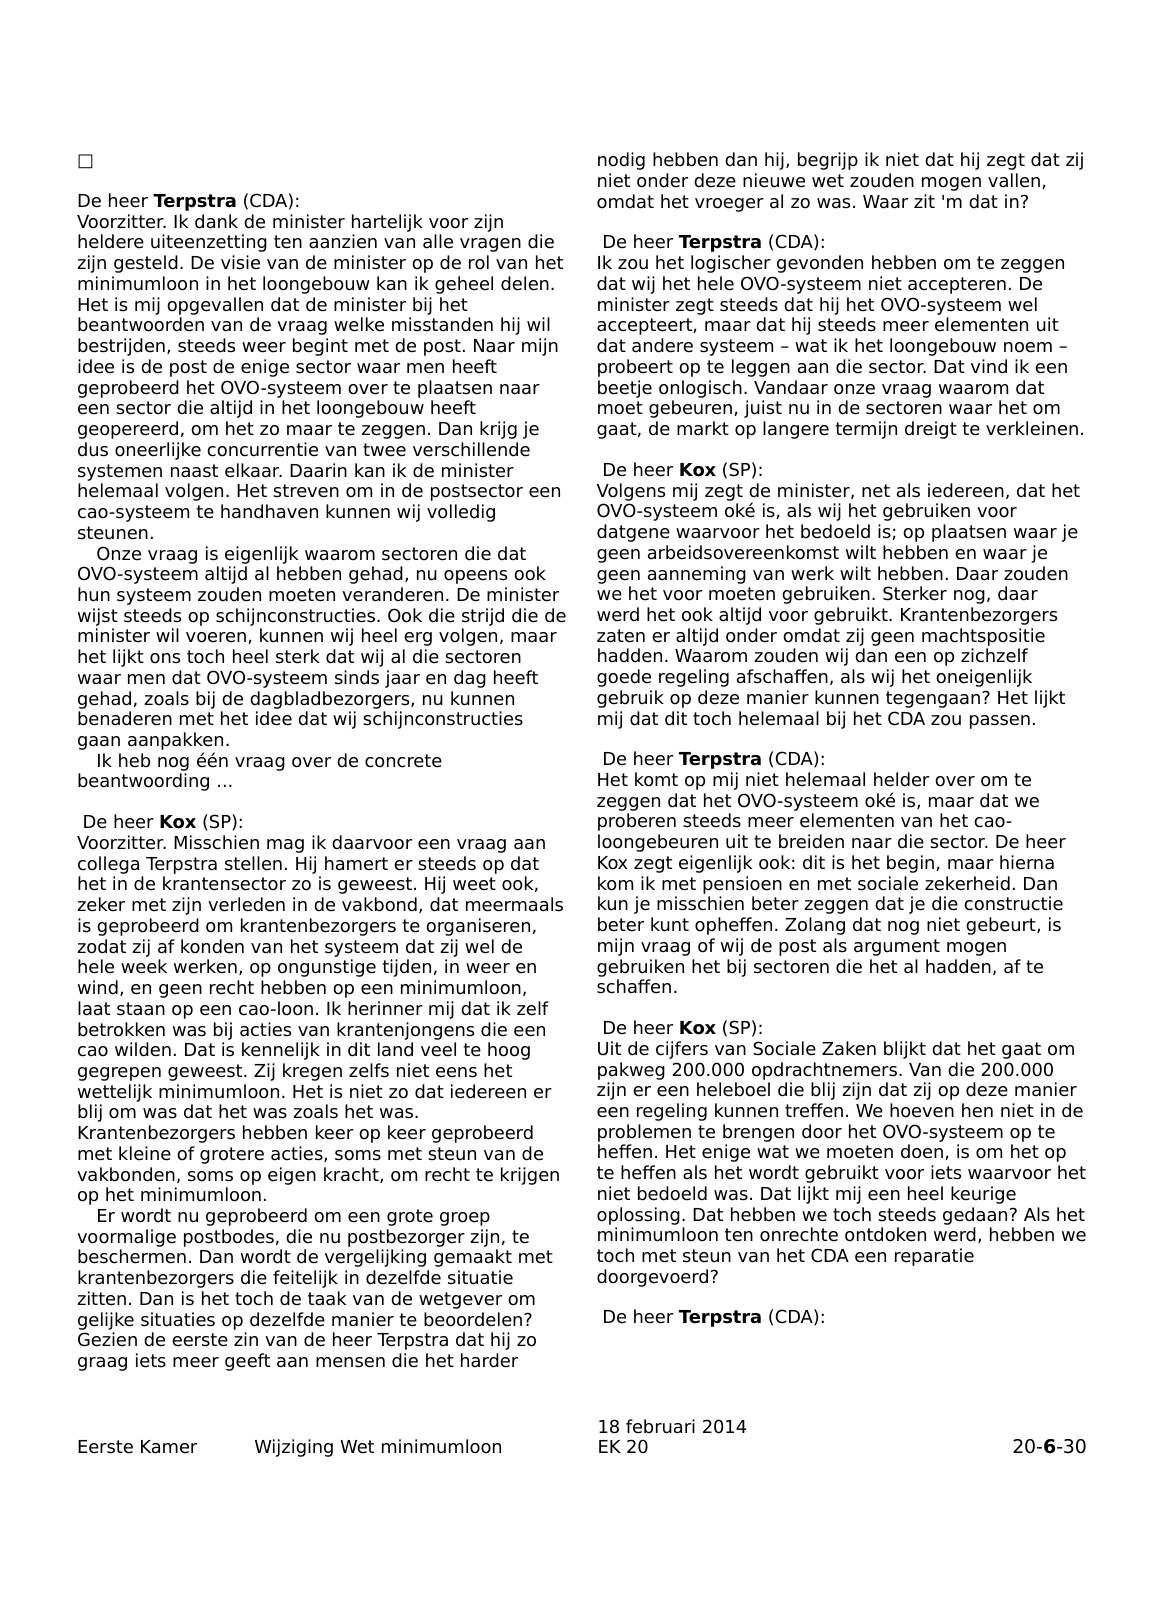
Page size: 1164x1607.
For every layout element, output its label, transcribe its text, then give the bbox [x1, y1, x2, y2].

text Volgens mij zegt de minister, net als iedereen, dat het OVO-systeem oké is, als wij het gebruiken voor datgene waarvoor het bedoeld is; op plaatsen waar je geen arbeidsovereenkomst wilt hebben en waar je geen aanneming van werk wilt hebben. Daar zouden we het voor moeten gebruiken. Sterker nog, daar werd het ook altijd voor gebruikt. Krantenbezorgers zaten er altijd onder omdat zij geen machtspositie hadden. Waarom zouden wij dan een op zichzelf goede regeling afschaffen, als wij het oneigenlijk gebruik op deze manier kunnen tegengaan? Het lijkt mij dat dit toch helemaal bij het CDA zou passen. [596, 480, 1087, 729]
text De heer Kox (SP): [596, 460, 1087, 480]
text Voorzitter. Misschien mag ik daarvoor een vraag aan collega Terpstra stellen. Hij hamert er steeds op dat het in de krantensector zo is geweest. Hij weet ook, zeker met zijn verleden in de vakbond, dat meermaals is geprobeerd om krantenbezorgers te organiseren, zodat zij af konden van het systeem dat zij wel de hele week werken, op ongunstige tijden, in weer en wind, en geen recht hebben op een minimumloon, laat staan op een cao-loon. Ik herinner mij dat ik zelf betrokken was bij acties van krantenjongens die een cao wilden. Dat is kennelijk in dit land veel te hoog gegrepen geweest. Zij kregen zelfs niet eens het wettelijk minimumloon. Het is niet zo dat iedereen er blij om was dat het was zoals het was. Krantenbezorgers hebben keer op keer geprobeerd met kleine of grotere acties, soms met steun van de vakbonden, soms op eigen kracht, om recht te krijgen op het minimumloon. [77, 833, 567, 1206]
text Onze vraag is eigenlijk waarom sectoren die dat OVO-systeem altijd al hebben gehad, nu opeens ook hun systeem zouden moeten veranderen. De minister wijst steeds op schijnconstructies. Ook die strijd die de minister wil voeren, kunnen wij heel erg volgen, maar het lijkt ons toch heel sterk dat wij al die sectoren waar men dat OVO-systeem sinds jaar en dag heeft gehad, zoals bij de dagbladbezorgers, nu kunnen benaderen met het idee dat wij schijnconstructies gaan aanpakken. [77, 543, 567, 751]
text De heer Kox (SP): [596, 1018, 1087, 1039]
text Ik heb nog één vraag over de concrete beantwoording ... [77, 751, 567, 792]
text □ [77, 150, 567, 171]
text De heer Terpstra (CDA): [596, 1307, 1087, 1328]
text Het komt op mij niet helemaal helder over om te zeggen dat het OVO-systeem oké is, maar dat we proberen steeds meer elementen van het cao-loongebeuren uit te breiden naar die sector. De heer Kox zegt eigenlijk ook: dit is het begin, maar hierna kom ik met pensioen en met sociale zekerheid. Dan kun je misschien beter zeggen dat je die constructie beter kunt opheffen. Zolang dat nog niet gebeurt, is mijn vraag of wij de post als argument mogen gebruiken het bij sectoren die het al hadden, af te schaffen. [596, 770, 1087, 998]
text nodig hebben dan hij, begrijp ik niet dat hij zegt dat zij niet onder deze nieuwe wet zouden mogen vallen, omdat het vroeger al zo was. Waar zit 'm dat in? [596, 150, 1087, 212]
text De heer Terpstra (CDA): [596, 749, 1087, 770]
text De heer Terpstra (CDA): [596, 232, 1087, 253]
text De heer Kox (SP): [77, 812, 567, 833]
text Ik zou het logischer gevonden hebben om te zeggen dat wij het hele OVO-systeem niet accepteren. De minister zegt steeds dat hij het OVO-systeem wel accepteert, maar dat hij steeds meer elementen uit dat andere systeem – wat ik het loongebouw noem – probeert op te leggen aan die sector. Dat vind ik een beetje onlogisch. Vandaar onze vraag waarom dat moet gebeuren, juist nu in de sectoren waar het om gaat, de markt op langere termijn dreigt te verkleinen. [596, 253, 1087, 440]
text Er wordt nu geprobeerd om een grote groep voormalige postbodes, die nu postbezorger zijn, te beschermen. Dan wordt de vergelijking gemaakt met krantenbezorgers die feitelijk in dezelfde situatie zitten. Dan is het toch de taak van de wetgever om gelijke situaties op dezelfde manier te beoordelen? Gezien de eerste zin van de heer Terpstra dat hij zo graag iets meer geeft aan mensen die het harder [77, 1206, 567, 1372]
text Voorzitter. Ik dank de minister hartelijk voor zijn heldere uiteenzetting ten aanzien van alle vragen die zijn gesteld. De visie van de minister op de rol van het minimumloon in het loongebouw kan ik geheel delen. Het is mij opgevallen dat de minister bij het beantwoorden van de vraag welke misstanden hij wil bestrijden, steeds weer begint met de post. Naar mijn idee is de post de enige sector waar men heeft geprobeerd het OVO-systeem over te plaatsen naar een sector die altijd in het loongebouw heeft geopereerd, om het zo maar te zeggen. Dan krijg je dus oneerlijke concurrentie van twee verschillende systemen naast elkaar. Daarin kan ik de minister helemaal volgen. Het streven om in de postsector een cao-systeem te handhaven kunnen wij volledig steunen. [77, 212, 567, 543]
text Uit de cijfers van Sociale Zaken blijkt dat het gaat om pakweg 200.000 opdrachtnemers. Van die 200.000 zijn er een heleboel die blij zijn dat zij op deze manier een regeling kunnen treffen. We hoeven hen niet in de problemen te brengen door het OVO-systeem op te heffen. Het enige wat we moeten doen, is om het op te heffen als het wordt gebruikt voor iets waarvoor het niet bedoeld was. Dat lijkt mij een heel keurige oplossing. Dat hebben we toch steeds gedaan? Als het minimumloon ten onrechte ontdoken werd, hebben we toch met steun van het CDA een reparatie doorgevoerd? [596, 1039, 1087, 1287]
text De heer Terpstra (CDA): [77, 191, 567, 212]
